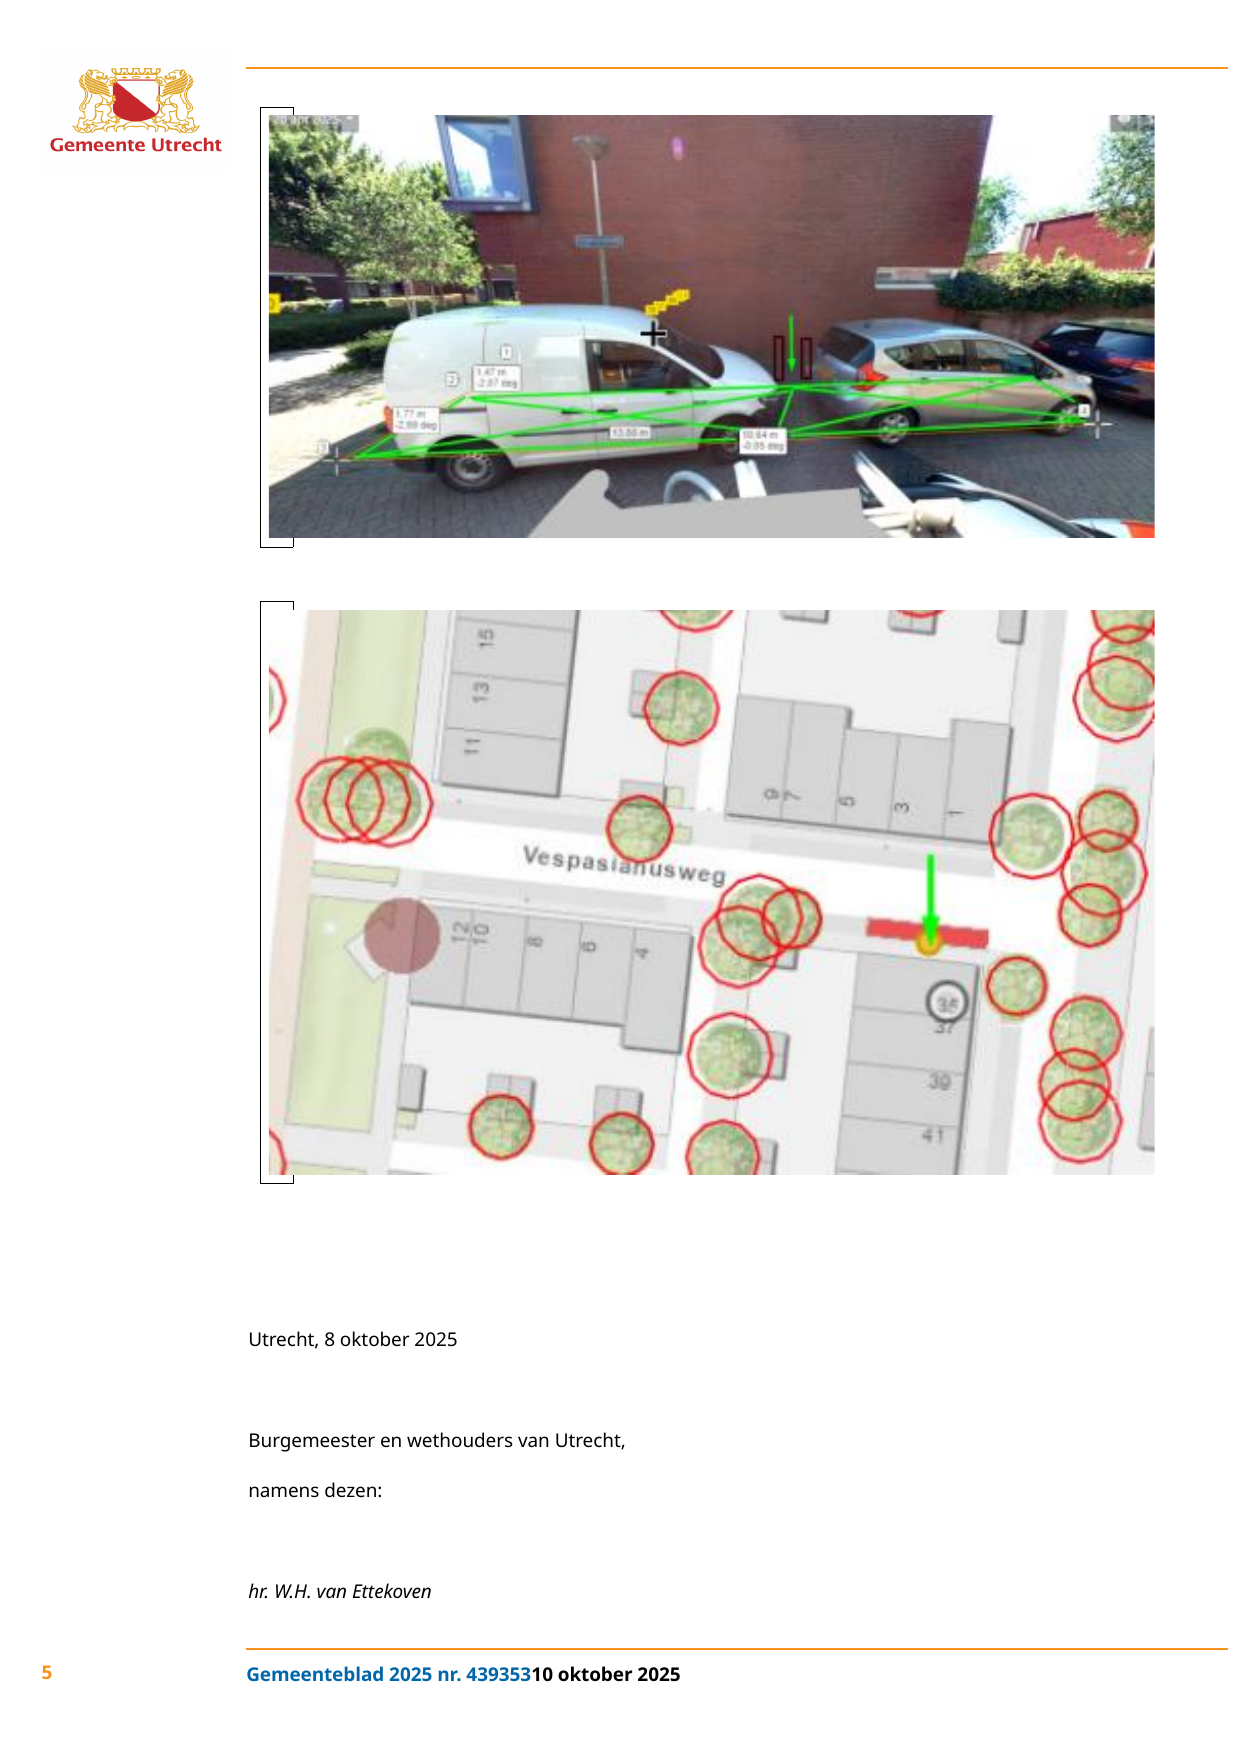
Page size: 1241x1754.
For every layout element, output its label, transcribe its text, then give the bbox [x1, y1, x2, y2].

picture [41, 47, 231, 172]
picture [268, 115, 1155, 538]
picture [268, 610, 1155, 1175]
text hr. W.H. van Ettekoven [248, 1578, 1152, 1604]
text Burgemeester en wethouders van Utrecht, [248, 1427, 1152, 1453]
text namens dezen: [248, 1478, 1152, 1503]
text Utrecht, 8 oktober 2025 [248, 1326, 1152, 1352]
